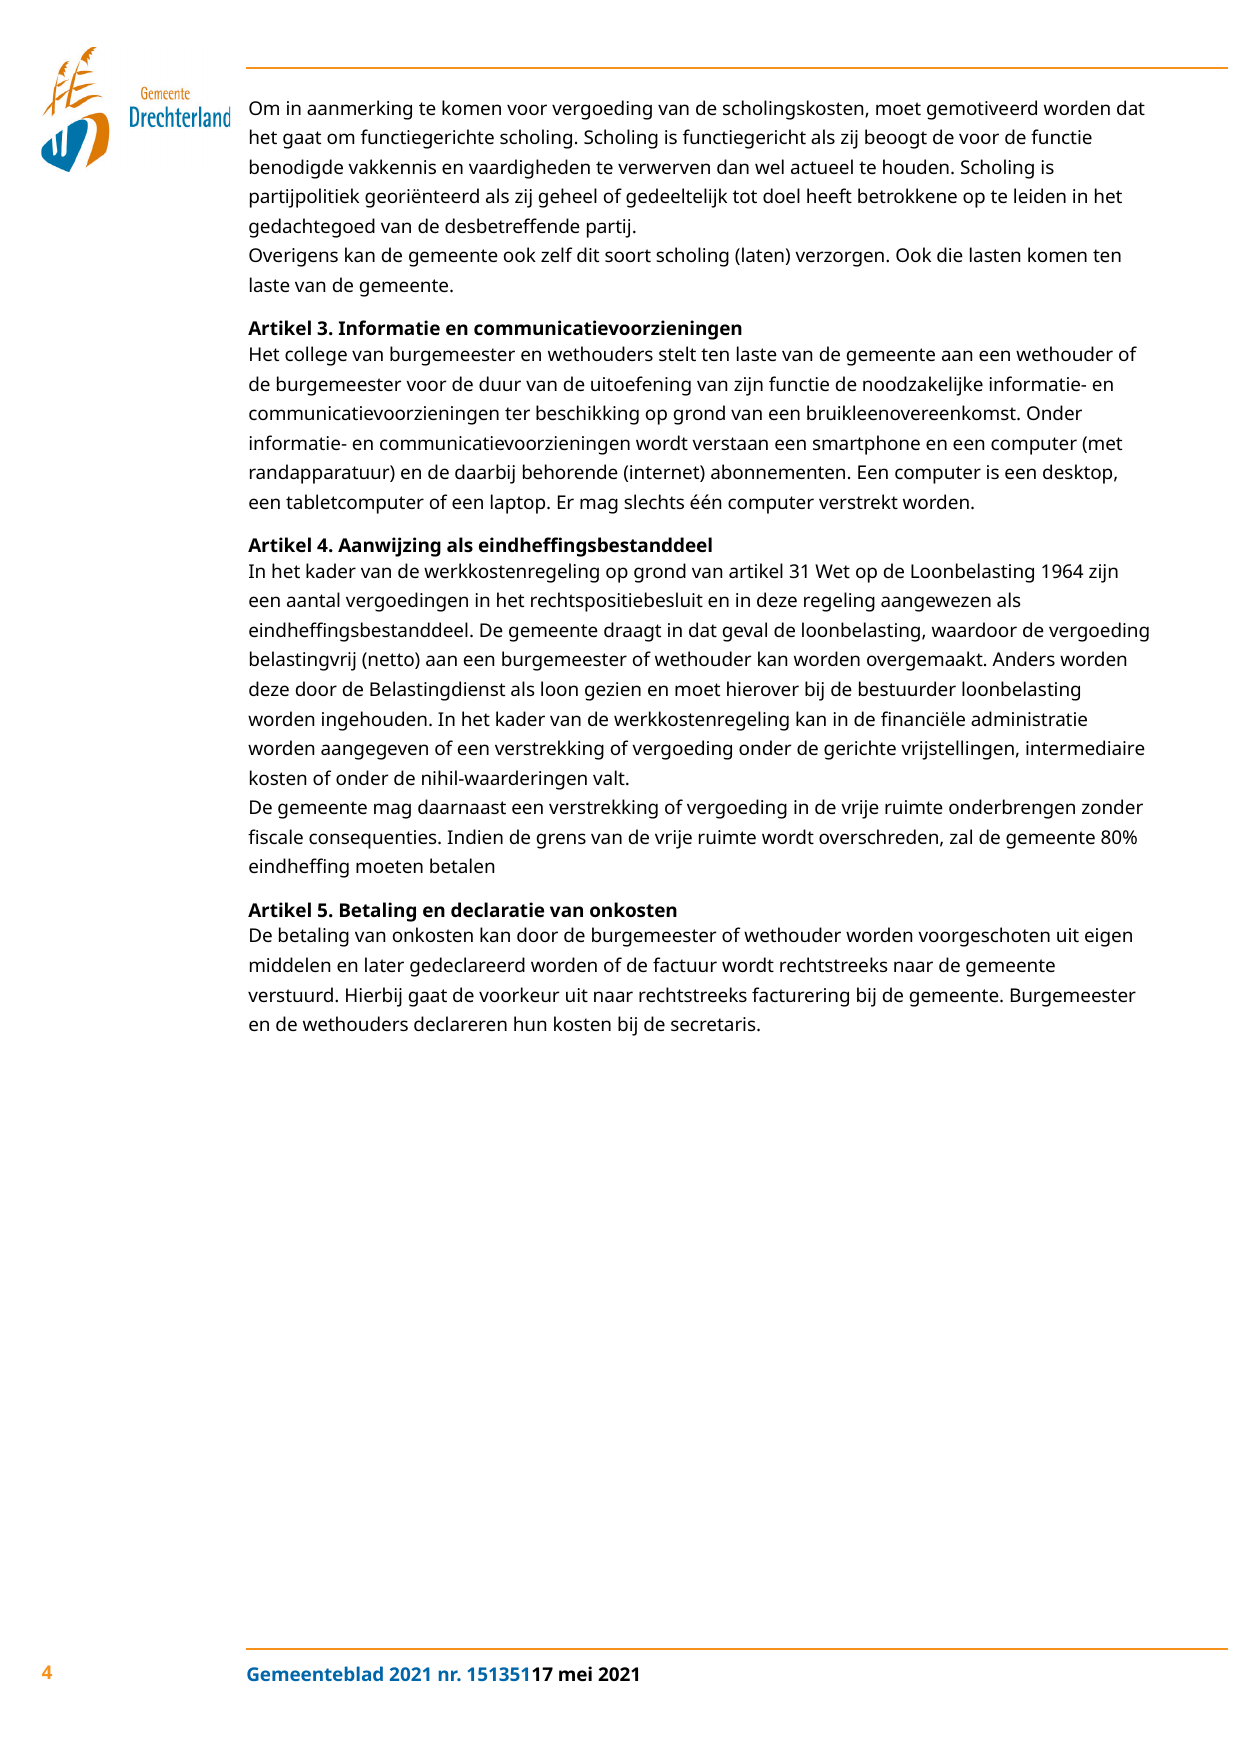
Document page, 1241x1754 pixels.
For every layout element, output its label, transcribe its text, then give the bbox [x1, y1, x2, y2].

picture [41, 47, 231, 172]
text Om in aanmerking te komen voor vergoeding van de scholingskosten, moet gemotiveerd worden dat het gaat om functiegerichte scholing. Scholing is functiegericht als zij beoogt de voor de functie benodigde vakkennis en vaardigheden te verwerven dan wel actueel te houden. Scholing is partijpolitiek georiënteerd als zij geheel of gedeeltelijk tot doel heeft betrokkene op te leiden in het gedachtegoed van de desbetreffende partij. [248, 95, 1152, 239]
text Het college van burgemeester en wethouders stelt ten laste van de gemeente aan een wethouder of de burgemeester voor de duur van de uitoefening van zijn functie de noodzakelijke informatie- en communicatievoorzieningen ter beschikking op grond van een bruikleenovereenkomst. Onder informatie- en communicatievoorzieningen wordt verstaan een smartphone en een computer (met randapparatuur) en de daarbij behorende (internet) abonnementen. Een computer is een desktop, een tabletcomputer of een laptop. Er mag slechts één computer verstrekt worden. [248, 341, 1152, 515]
picture [41, 158, 64, 172]
text Artikel 4. Aanwijzing als eindheffingsbestanddeel [248, 532, 1152, 558]
text De gemeente mag daarnaast een verstrekking of vergoeding in de vrije ruimte onderbrengen zonder fiscale consequenties. Indien de grens van de vrije ruimte wordt overschreden, zal de gemeente 80% eindheffing moeten betalen [248, 794, 1152, 879]
text Overigens kan de gemeente ook zelf dit soort scholing (laten) verzorgen. Ook die lasten komen ten laste van de gemeente. [248, 243, 1152, 298]
text Artikel 5. Betaling en declaratie van onkosten [248, 897, 1152, 923]
text In het kader van de werkkostenregeling op grond van artikel 31 Wet op de Loonbelasting 1964 zijn een aantal vergoedingen in het rechtspositiebesluit en in deze regeling aangewezen als eindheffingsbestanddeel. De gemeente draagt in dat geval de loonbelasting, waardoor de vergoeding belastingvrij (netto) aan een burgemeester of wethouder kan worden overgemaakt. Anders worden deze door de Belastingdienst als loon gezien en moet hierover bij de bestuurder loonbelasting worden ingehouden. In het kader van de werkkostenregeling kan in de financiële administratie worden aangegeven of een verstrekking of vergoeding onder de gerichte vrijstellingen, intermediaire kosten of onder de nihil-waarderingen valt. [248, 558, 1152, 791]
text De betaling van onkosten kan door de burgemeester of wethouder worden voorgeschoten uit eigen middelen en later gedeclareerd worden of de factuur wordt rechtstreeks naar de gemeente verstuurd. Hierbij gaat de voorkeur uit naar rechtstreeks facturering bij de gemeente. Burgemeester en de wethouders declareren hun kosten bij de secretaris. [248, 923, 1152, 1037]
text Artikel 3. Informatie en communicatievoorzieningen [248, 315, 1152, 341]
picture [226, 115, 231, 124]
